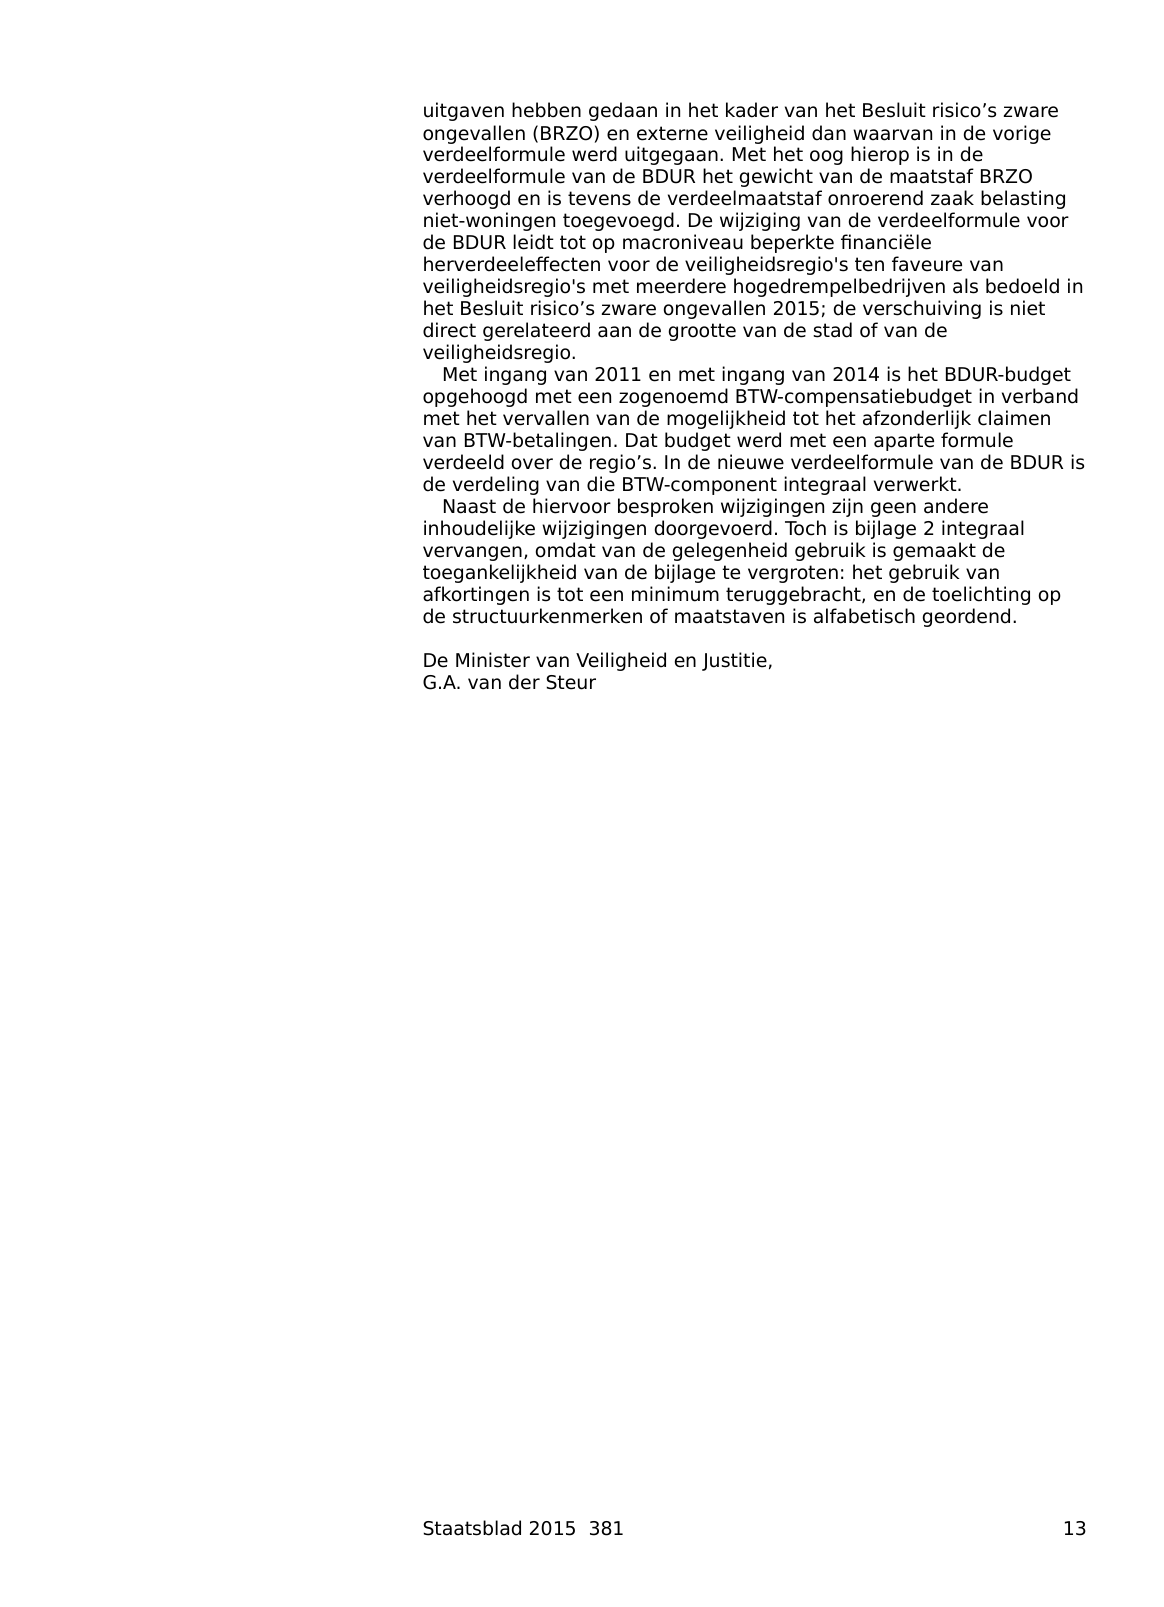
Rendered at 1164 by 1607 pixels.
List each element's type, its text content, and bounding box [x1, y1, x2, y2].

text uitgaven hebben gedaan in het kader van het Besluit risico’s zware ongevallen (BRZO) en externe veiligheid dan waarvan in de vorige verdeelformule werd uitgegaan. Met het oog hierop is in de verdeelformule van de BDUR het gewicht van de maatstaf BRZO verhoogd en is tevens de verdeelmaatstaf onroerend zaak belasting niet-woningen toegevoegd. De wijziging van de verdeelformule voor de BDUR leidt tot op macroniveau beperkte financiële herverdeeleffecten voor de veiligheidsregio's ten faveure van veiligheidsregio's met meerdere hogedrempelbedrijven als bedoeld in het Besluit risico’s zware ongevallen 2015; de verschuiving is niet direct gerelateerd aan de grootte van de stad of van de veiligheidsregio. [422, 100, 1087, 364]
text Met ingang van 2011 en met ingang van 2014 is het BDUR-budget opgehoogd met een zogenoemd BTW-compensatiebudget in verband met het vervallen van de mogelijkheid tot het afzonderlijk claimen van BTW-betalingen. Dat budget werd met een aparte formule verdeeld over de regio’s. In de nieuwe verdeelformule van de BDUR is de verdeling van die BTW-component integraal verwerkt. [422, 364, 1087, 496]
text De Minister van Veiligheid en Justitie, G.A. van der Steur [422, 650, 1087, 694]
text Naast de hiervoor besproken wijzigingen zijn geen andere inhoudelijke wijzigingen doorgevoerd. Toch is bijlage 2 integraal vervangen, omdat van de gelegenheid gebruik is gemaakt de toegankelijkheid van de bijlage te vergroten: het gebruik van afkortingen is tot een minimum teruggebracht, en de toelichting op de structuurkenmerken of maatstaven is alfabetisch geordend. [422, 496, 1087, 628]
